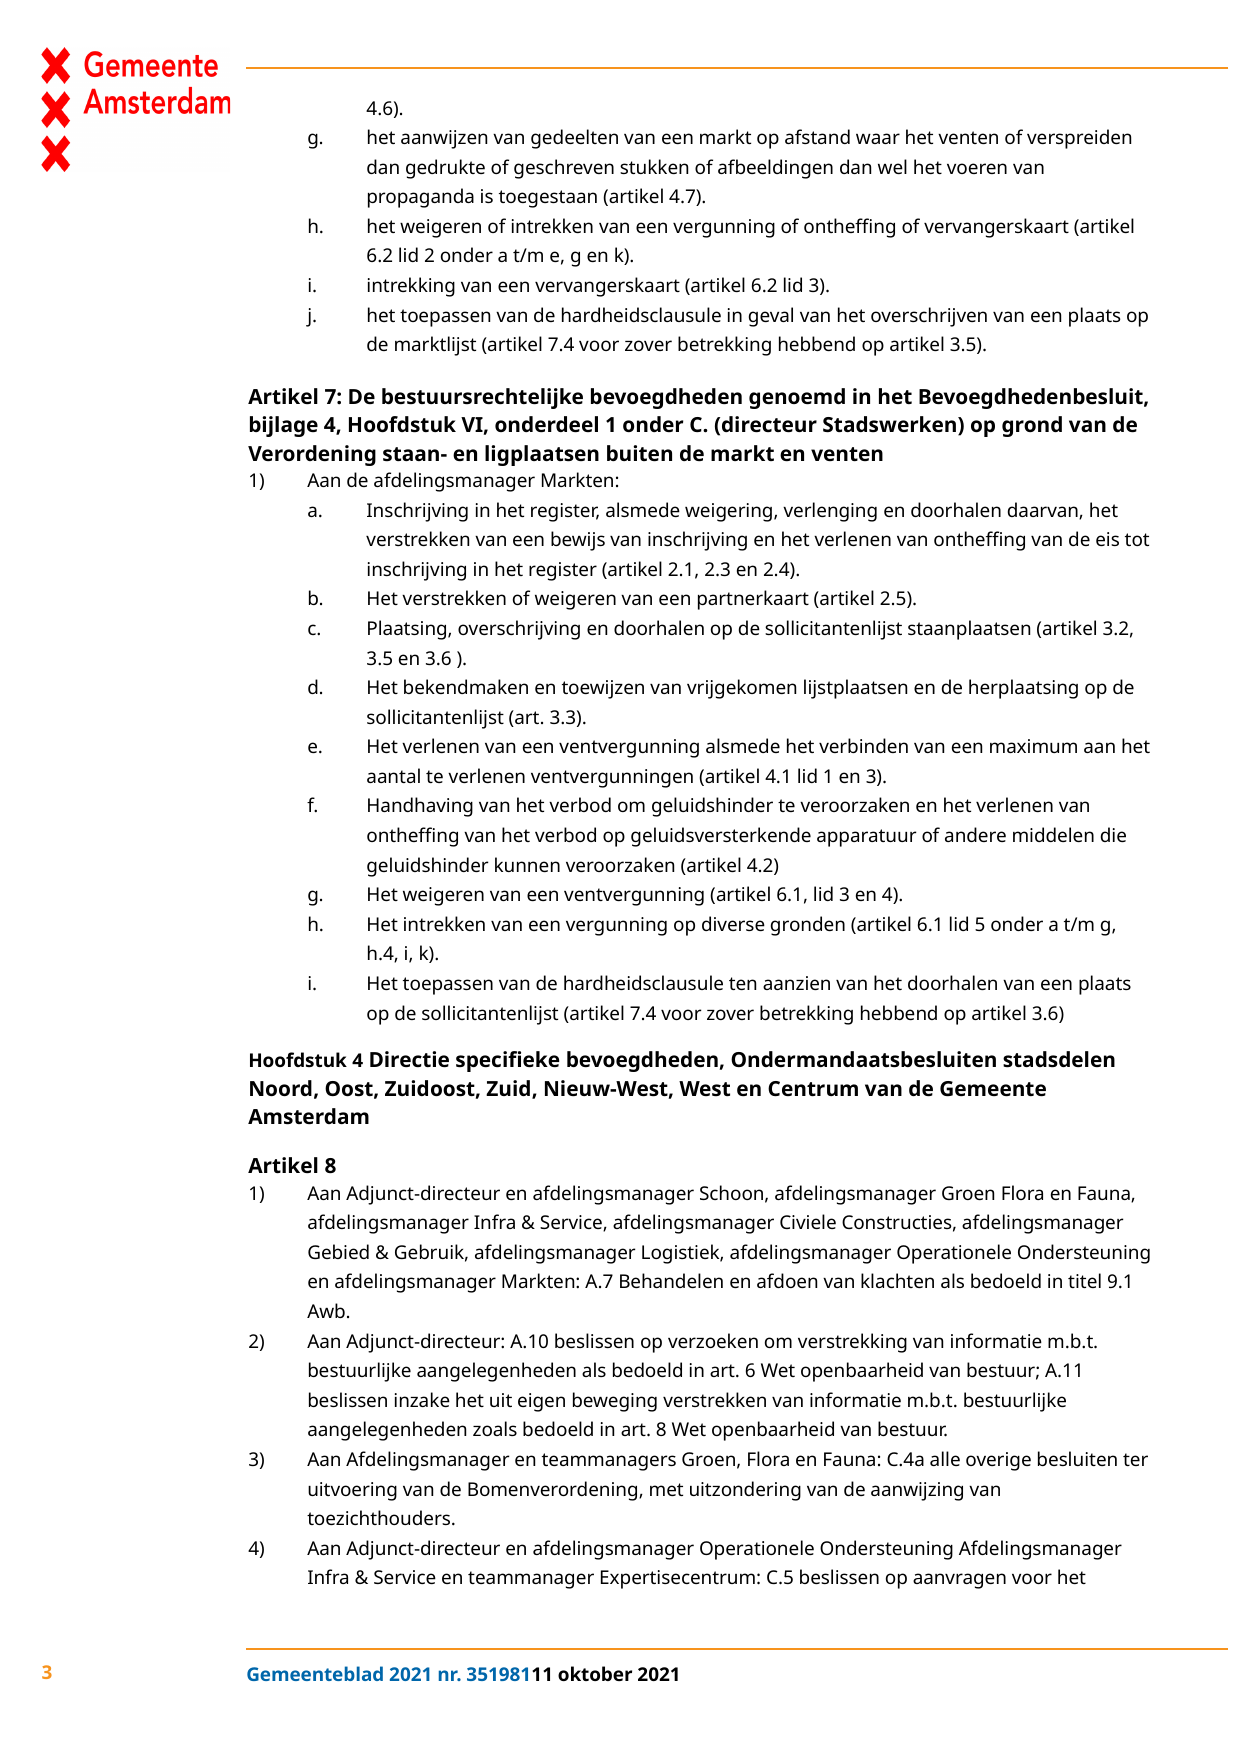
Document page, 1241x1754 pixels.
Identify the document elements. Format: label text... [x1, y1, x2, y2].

text Hoofdstuk 4 Directie specifieke bevoegdheden, Ondermandaatsbesluiten stadsdelen Noord, Oost, Zuidoost, Zuid, Nieuw-West, West en Centrum van de Gemeente Amsterdam [248, 1045, 1152, 1131]
list Het verlenen van een ventvergunning alsmede het verbinden van een maximum aan het aantal te verlenen ventvergunningen (artikel 4.1 lid 1 en 3). [307, 733, 1152, 789]
list Handhaving van het verbod om geluidshinder te veroorzaken en het verlenen van ontheffing van het verbod op geluidsversterkende apparatuur of andere middelen die geluidshinder kunnen veroorzaken (artikel 4.2) [307, 793, 1152, 877]
list het toepassen van de hardheidsclausule in geval van het overschrijven van een plaats op de marktlijst (artikel 7.4 voor zover betrekking hebbend op artikel 3.5). [307, 302, 1152, 357]
list Aan Adjunct-directeur en afdelingsmanager Operationele Ondersteuning Afdelingsmanager Infra & Service en teammanager Expertisecentrum: C.5 beslissen op aanvragen voor het [248, 1535, 1152, 1590]
list Het verstrekken of weigeren van een partnerkaart (artikel 2.5). [307, 586, 1152, 611]
text Artikel 8 [248, 1151, 1152, 1180]
list Plaatsing, overschrijving en doorhalen op de sollicitantenlijst staanplaatsen (artikel 3.2, 3.5 en 3.6 ). [307, 615, 1152, 670]
list Het weigeren van een ventvergunning (artikel 6.1, lid 3 en 4). [307, 881, 1152, 907]
list Aan de afdelingsmanager Markten: [248, 467, 1152, 493]
text Artikel 7: De bestuursrechtelijke bevoegdheden genoemd in het Bevoegdhedenbesluit, bijlage 4, Hoofdstuk VI, onderdeel 1 onder C. (directeur Stadswerken) op grond van de Verordening staan- en ligplaatsen buiten de markt en venten [248, 382, 1152, 467]
list Aan Adjunct-directeur en afdelingsmanager Schoon, afdelingsmanager Groen Flora en Fauna, afdelingsmanager Infra & Service, afdelingsmanager Civiele Constructies, afdelingsmanager Gebied & Gebruik, afdelingsmanager Logistiek, afdelingsmanager Operationele Ondersteuning en afdelingsmanager Markten: A.7 Behandelen en afdoen van klachten als bedoeld in titel 9.1 Awb. [248, 1180, 1152, 1324]
list Het intrekken van een vergunning op diverse gronden (artikel 6.1 lid 5 onder a t/m g, h.4, i, k). [307, 911, 1152, 966]
list 4.6). [307, 95, 1152, 121]
list het aanwijzen van gedeelten van een markt op afstand waar het venten of verspreiden dan gedrukte of geschreven stukken of afbeeldingen dan wel het voeren van propaganda is toegestaan (artikel 4.7). [307, 124, 1152, 209]
list Het toepassen van de hardheidsclausule ten aanzien van het doorhalen van een plaats op de sollicitantenlijst (artikel 7.4 voor zover betrekking hebbend op artikel 3.6) [307, 970, 1152, 1025]
list Aan Adjunct-directeur: A.10 beslissen op verzoeken om verstrekking van informatie m.b.t. bestuurlijke aangelegenheden als bedoeld in art. 6 Wet openbaarheid van bestuur; A.11 beslissen inzake het uit eigen beweging verstrekken van informatie m.b.t. bestuurlijke aangelegenheden zoals bedoeld in art. 8 Wet openbaarheid van bestuur. [248, 1328, 1152, 1442]
picture [41, 47, 231, 172]
list intrekking van een vervangerskaart (artikel 6.2 lid 3). [307, 272, 1152, 298]
list Het bekendmaken en toewijzen van vrijgekomen lijstplaatsen en de herplaatsing op de sollicitantenlijst (art. 3.3). [307, 674, 1152, 729]
list Inschrijving in het register, alsmede weigering, verlenging en doorhalen daarvan, het verstrekken van een bewijs van inschrijving en het verlenen van ontheffing van de eis tot inschrijving in het register (artikel 2.1, 2.3 en 2.4). [307, 497, 1152, 582]
list het weigeren of intrekken van een vergunning of ontheffing of vervangerskaart (artikel 6.2 lid 2 onder a t/m e, g en k). [307, 213, 1152, 268]
list Aan Afdelingsmanager en teammanagers Groen, Flora en Fauna: C.4a alle overige besluiten ter uitvoering van de Bomenverordening, met uitzondering van de aanwijzing van toezichthouders. [248, 1446, 1152, 1531]
